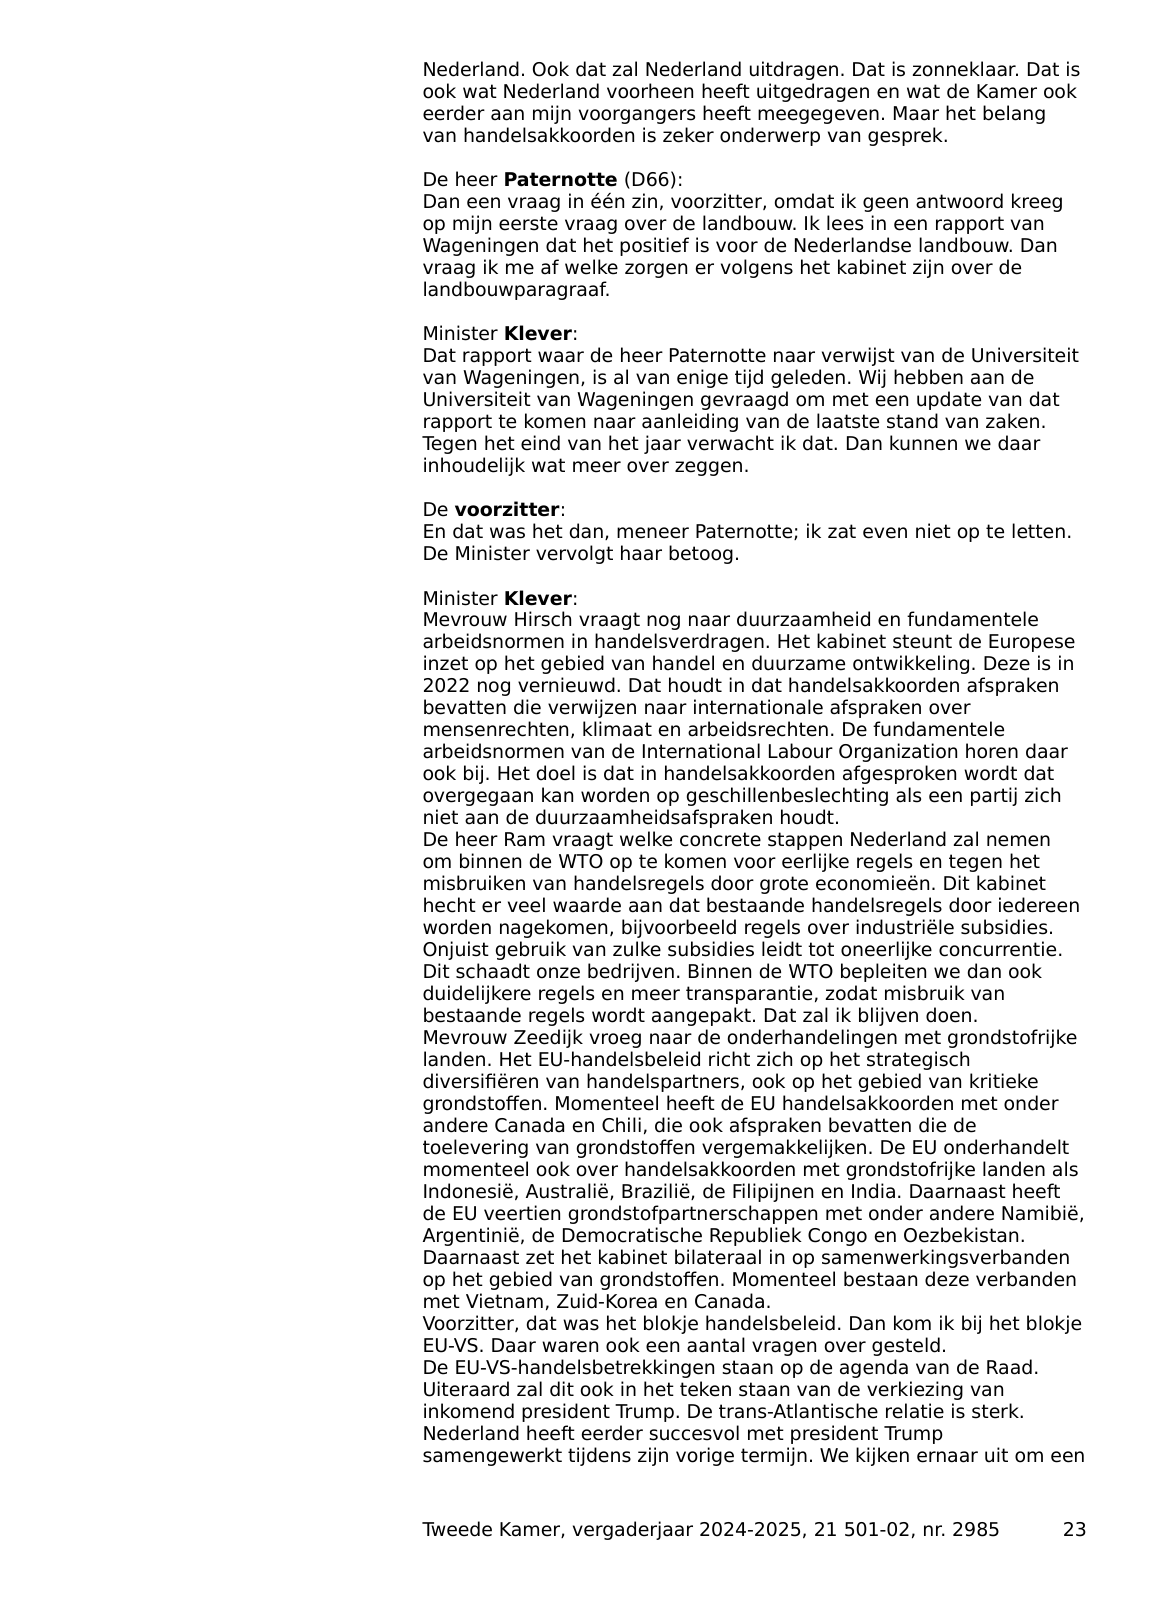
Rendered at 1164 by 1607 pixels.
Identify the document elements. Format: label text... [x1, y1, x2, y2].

text De voorzitter: [422, 499, 1087, 521]
text De heer Ram vraagt welke concrete stappen Nederland zal nemen om binnen de WTO op te komen voor eerlijke regels en tegen het misbruiken van handelsregels door grote economieën. Dit kabinet hecht er veel waarde aan dat bestaande handelsregels door iedereen worden nagekomen, bijvoorbeeld regels over industriële subsidies. Onjuist gebruik van zulke subsidies leidt tot oneerlijke concurrentie. Dit schaadt onze bedrijven. Binnen de WTO bepleiten we dan ook duidelijkere regels en meer transparantie, zodat misbruik van bestaande regels wordt aangepakt. Dat zal ik blijven doen. [422, 829, 1087, 1027]
text Mevrouw Hirsch vraagt nog naar duurzaamheid en fundamentele arbeidsnormen in handelsverdragen. Het kabinet steunt de Europese inzet op het gebied van handel en duurzame ontwikkeling. Deze is in 2022 nog vernieuwd. Dat houdt in dat handelsakkoorden afspraken bevatten die verwijzen naar internationale afspraken over mensenrechten, klimaat en arbeidsrechten. De fundamentele arbeidsnormen van de International Labour Organization horen daar ook bij. Het doel is dat in handelsakkoorden afgesproken wordt dat overgegaan kan worden op geschillenbeslechting als een partij zich niet aan de duurzaamheidsafspraken houdt. [422, 609, 1087, 829]
text Minister Klever: [422, 587, 1087, 609]
text Dan een vraag in één zin, voorzitter, omdat ik geen antwoord kreeg op mijn eerste vraag over de landbouw. Ik lees in een rapport van Wageningen dat het positief is voor de Nederlandse landbouw. Dan vraag ik me af welke zorgen er volgens het kabinet zijn over de landbouwparagraaf. [422, 191, 1087, 301]
text En dat was het dan, meneer Paternotte; ik zat even niet op te letten. De Minister vervolgt haar betoog. [422, 521, 1087, 565]
text Mevrouw Zeedijk vroeg naar de onderhandelingen met grondstofrijke landen. Het EU-handelsbeleid richt zich op het strategisch diversifiëren van handelspartners, ook op het gebied van kritieke grondstoffen. Momenteel heeft de EU handelsakkoorden met onder andere Canada en Chili, die ook afspraken bevatten die de toelevering van grondstoffen vergemakkelijken. De EU onderhandelt momenteel ook over handelsakkoorden met grondstofrijke landen als Indonesië, Australië, Brazilië, de Filipijnen en India. Daarnaast heeft de EU veertien grondstofpartnerschappen met onder andere Namibië, Argentinië, de Democratische Republiek Congo en Oezbekistan. Daarnaast zet het kabinet bilateraal in op samenwerkingsverbanden op het gebied van grondstoffen. Momenteel bestaan deze verbanden met Vietnam, Zuid-Korea en Canada. [422, 1027, 1087, 1313]
text De EU-VS-handelsbetrekkingen staan op de agenda van de Raad. Uiteraard zal dit ook in het teken staan van de verkiezing van inkomend president Trump. De trans-Atlantische relatie is sterk. Nederland heeft eerder succesvol met president Trump samengewerkt tijdens zijn vorige termijn. We kijken ernaar uit om een [422, 1357, 1087, 1467]
text Nederland. Ook dat zal Nederland uitdragen. Dat is zonneklaar. Dat is ook wat Nederland voorheen heeft uitgedragen en wat de Kamer ook eerder aan mijn voorgangers heeft meegegeven. Maar het belang van handelsakkoorden is zeker onderwerp van gesprek. [422, 59, 1087, 147]
text De heer Paternotte (D66): [422, 169, 1087, 191]
text Voorzitter, dat was het blokje handelsbeleid. Dan kom ik bij het blokje EU-VS. Daar waren ook een aantal vragen over gesteld. [422, 1313, 1087, 1357]
text Minister Klever: [422, 323, 1087, 345]
text Dat rapport waar de heer Paternotte naar verwijst van de Universiteit van Wageningen, is al van enige tijd geleden. Wij hebben aan de Universiteit van Wageningen gevraagd om met een update van dat rapport te komen naar aanleiding van de laatste stand van zaken. Tegen het eind van het jaar verwacht ik dat. Dan kunnen we daar inhoudelijk wat meer over zeggen. [422, 345, 1087, 477]
